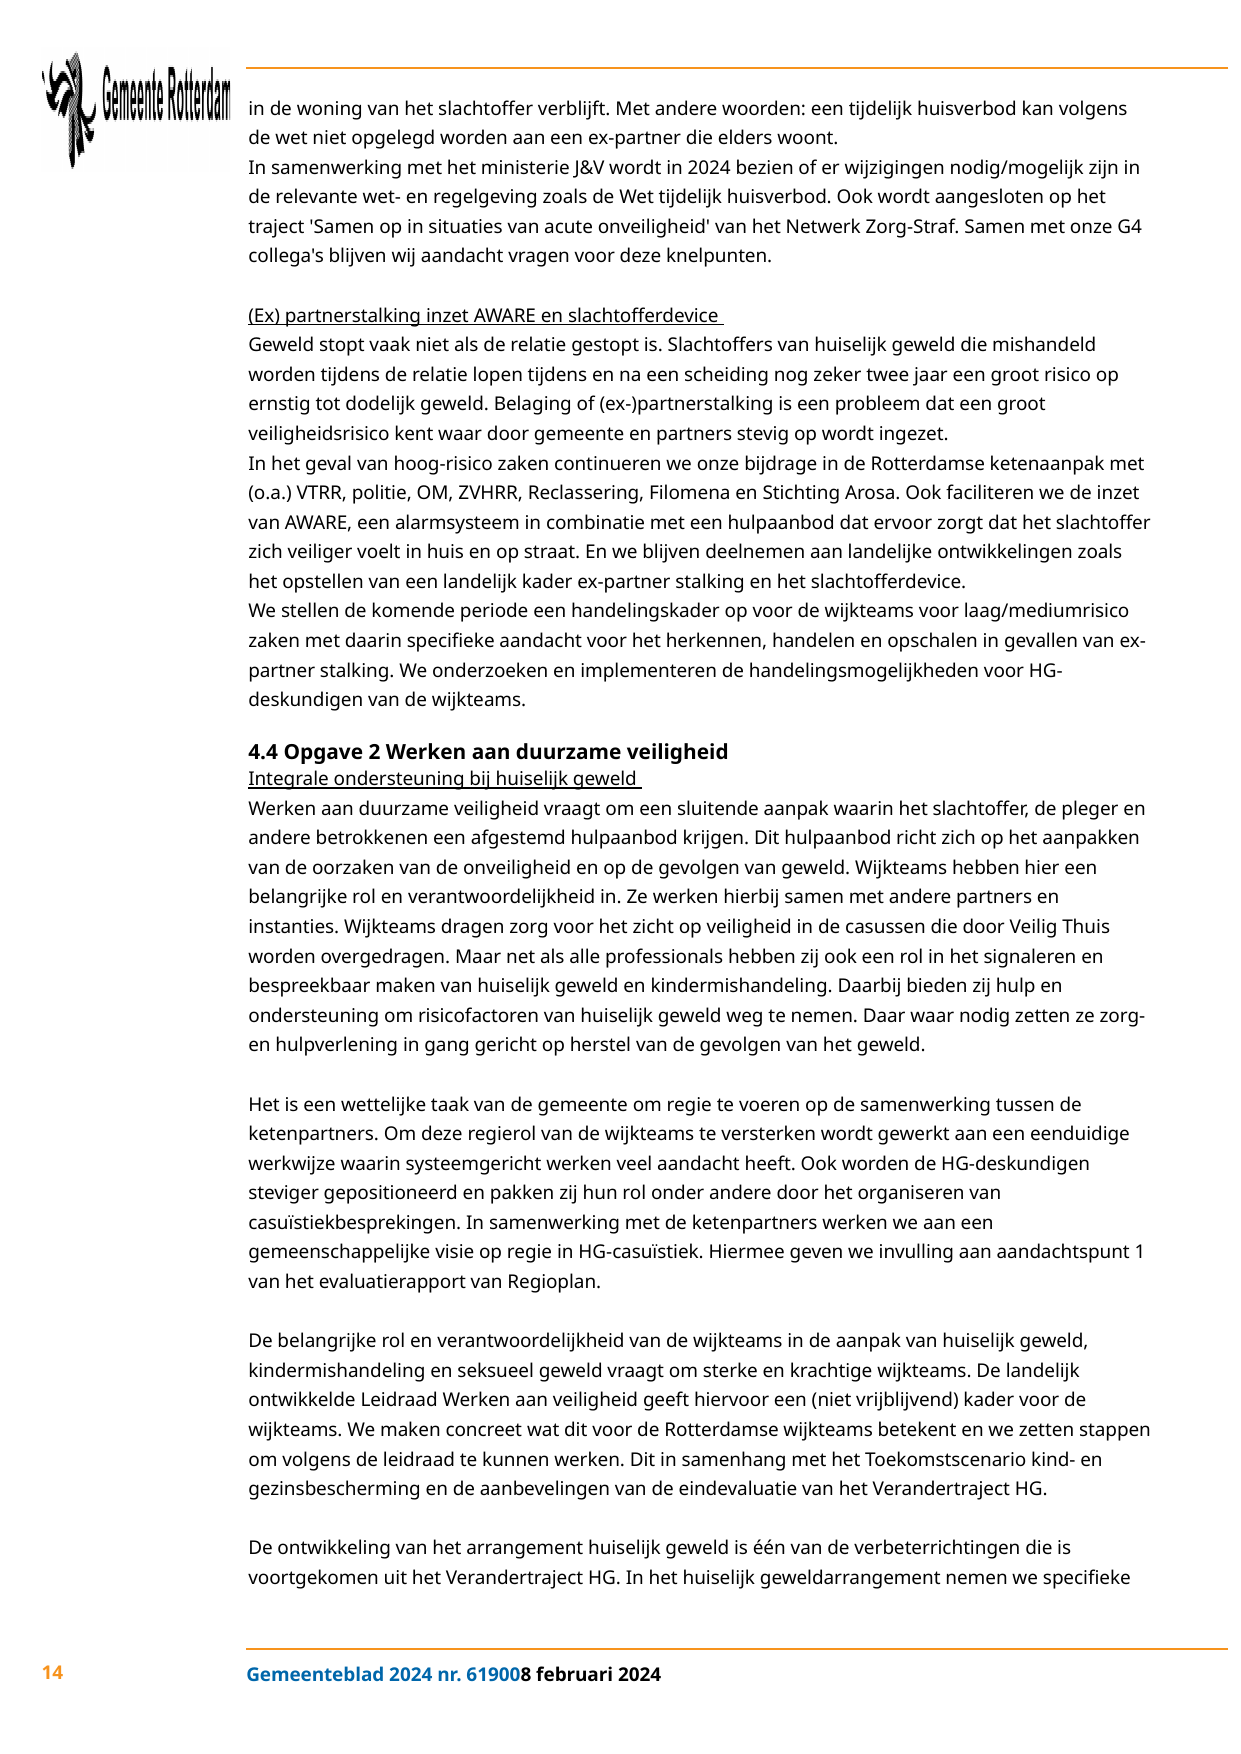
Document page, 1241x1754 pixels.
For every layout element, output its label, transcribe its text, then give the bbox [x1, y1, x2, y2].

text We stellen de komende periode een handelingskader op voor de wijkteams voor laag/mediumrisico zaken met daarin specifieke aandacht voor het herkennen, handelen en opschalen in gevallen van ex-partner stalking. We onderzoeken en implementeren de handelingsmogelijkheden voor HG-deskundigen van de wijkteams. [248, 598, 1152, 712]
text Werken aan duurzame veiligheid vraagt om een sluitende aanpak waarin het slachtoffer, de pleger en andere betrokkenen een afgestemd hulpaanbod krijgen. Dit hulpaanbod richt zich op het aanpakken van de oorzaken van de onveiligheid en op de gevolgen van geweld. Wijkteams hebben hier een belangrijke rol en verantwoordelijkheid in. Ze werken hierbij samen met andere partners en instanties. Wijkteams dragen zorg voor het zicht op veiligheid in de casussen die door Veilig Thuis worden overgedragen. Maar net als alle professionals hebben zij ook een rol in het signaleren en bespreekbaar maken van huiselijk geweld en kindermishandeling. Daarbij bieden zij hulp en ondersteuning om risicofactoren van huiselijk geweld weg te nemen. Daar waar nodig zetten ze zorg- en hulpverlening in gang gericht op herstel van de gevolgen van het geweld. [248, 795, 1152, 1057]
text De belangrijke rol en verantwoordelijkheid van de wijkteams in de aanpak van huiselijk geweld, kindermishandeling en seksueel geweld vraagt om sterke en krachtige wijkteams. De landelijk ontwikkelde Leidraad Werken aan veiligheid geeft hiervoor een (niet vrijblijvend) kader voor de wijkteams. We maken concreet wat dit voor de Rotterdamse wijkteams betekent en we zetten stappen om volgens de leidraad te kunnen werken. Dit in samenhang met het Toekomstscenario kind- en gezinsbescherming en de aanbevelingen van de eindevaluatie van het Verandertraject HG. [248, 1327, 1152, 1501]
text In samenwerking met het ministerie J&V wordt in 2024 bezien of er wijzigingen nodig/mogelijk zijn in de relevante wet- en regelgeving zoals de Wet tijdelijk huisverbod. Ook wordt aangesloten op het traject 'Samen op in situaties van acute onveiligheid' van het Netwerk Zorg-Straf. Samen met onze G4 collega's blijven wij aandacht vragen voor deze knelpunten. [248, 154, 1152, 268]
text in de woning van het slachtoffer verblijft. Met andere woorden: een tijdelijk huisverbod kan volgens de wet niet opgelegd worden aan een ex-partner die elders woont. [248, 95, 1152, 150]
text (Ex) partnerstalking inzet AWARE en slachtofferdevice [248, 302, 1152, 328]
text Geweld stopt vaak niet als de relatie gestopt is. Slachtoffers van huiselijk geweld die mishandeld worden tijdens de relatie lopen tijdens en na een scheiding nog zeker twee jaar een groot risico op ernstig tot dodelijk geweld. Belaging of (ex-)partnerstalking is een probleem dat een groot veiligheidsrisico kent waar door gemeente en partners stevig op wordt ingezet. [248, 331, 1152, 446]
picture [41, 47, 231, 172]
text Het is een wettelijke taak van de gemeente om regie te voeren op de samenwerking tussen de ketenpartners. Om deze regierol van de wijkteams te versterken wordt gewerkt aan een eenduidige werkwijze waarin systeemgericht werken veel aandacht heeft. Ook worden de HG-deskundigen steviger gepositioneerd en pakken zij hun rol onder andere door het organiseren van casuïstiekbesprekingen. In samenwerking met de ketenpartners werken we aan een gemeenschappelijke visie op regie in HG-casuïstiek. Hiermee geven we invulling aan aandachtspunt 1 van het evaluatierapport van Regioplan. [248, 1091, 1152, 1294]
text Integrale ondersteuning bij huiselijk geweld [248, 765, 1152, 791]
text 4.4 Opgave 2 Werken aan duurzame veiligheid [248, 737, 1152, 765]
text De ontwikkeling van het arrangement huiselijk geweld is één van de verbeterrichtingen die is voortgekomen uit het Verandertraject HG. In het huiselijk geweldarrangement nemen we specifieke [248, 1534, 1152, 1590]
text In het geval van hoog-risico zaken continueren we onze bijdrage in de Rotterdamse ketenaanpak met (o.a.) VTRR, politie, OM, ZVHRR, Reclassering, Filomena en Stichting Arosa. Ook faciliteren we de inzet van AWARE, een alarmsysteem in combinatie met een hulpaanbod dat ervoor zorgt dat het slachtoffer zich veiliger voelt in huis en op straat. En we blijven deelnemen aan landelijke ontwikkelingen zoals het opstellen van een landelijk kader ex-partner stalking en het slachtofferdevice. [248, 450, 1152, 594]
